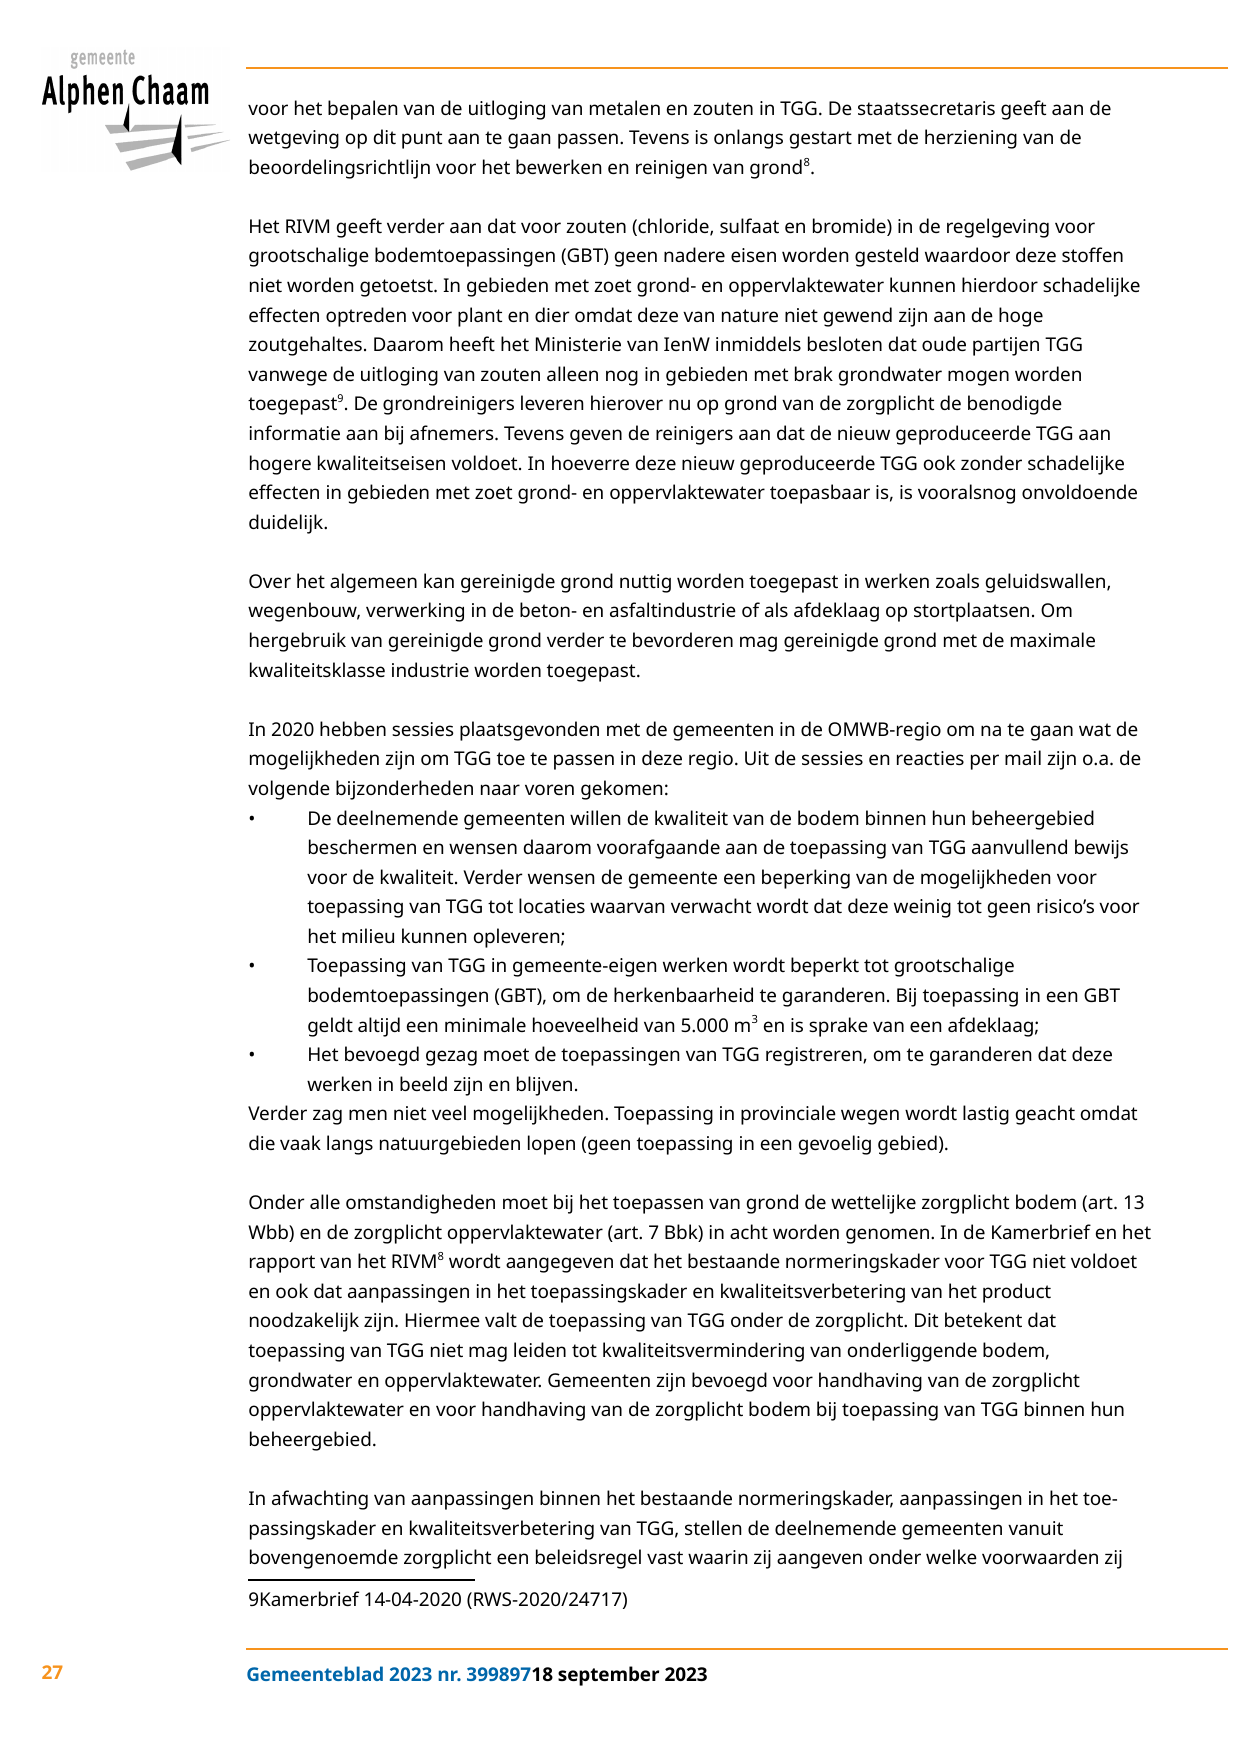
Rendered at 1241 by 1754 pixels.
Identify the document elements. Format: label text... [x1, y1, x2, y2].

text In 2020 hebben sessies plaatsgevonden met de gemeenten in de OMWB-regio om na te gaan wat de mogelijkheden zijn om TGG toe te passen in deze regio. Uit de sessies en reacties per mail zijn o.a. de volgende bijzonderheden naar voren gekomen: [248, 716, 1152, 801]
text Verder zag men niet veel mogelijkheden. Toepassing in provinciale wegen wordt lastig geacht omdat die vaak langs natuurgebieden lopen (geen toepassing in een gevoelig gebied). [248, 1101, 1152, 1156]
text Kamerbrief 14-04-2020 (RWS-2020/24717) [248, 1586, 1152, 1612]
list Het bevoegd gezag moet de toepassingen van TGG registreren, om te garanderen dat deze werken in beeld zijn en blijven. [248, 1041, 1152, 1097]
text Het RIVM geeft verder aan dat voor zouten (chloride, sulfaat en bromide) in de regelgeving voor grootschalige bodemtoepassingen (GBT) geen nadere eisen worden gesteld waardoor deze stoffen niet worden getoetst. In gebieden met zoet grond- en oppervlaktewater kunnen hierdoor schadelijke effecten optreden voor plant en dier omdat deze van nature niet gewend zijn aan de hoge zoutgehaltes. Daarom heeft het Ministerie van IenW inmiddels besloten dat oude partijen TGG vanwege de uitloging van zouten alleen nog in gebieden met brak grondwater mogen worden toegepast. De grondreinigers leveren hierover nu op grond van de zorgplicht de benodigde informatie aan bij afnemers. Tevens geven de reinigers aan dat de nieuw geproduceerde TGG aan hogere kwaliteitseisen voldoet. In hoeverre deze nieuw geproduceerde TGG ook zonder schadelijke effecten in gebieden met zoet grond- en oppervlaktewater toepasbaar is, is vooralsnog onvoldoende duidelijk. [248, 213, 1152, 535]
picture [41, 47, 231, 172]
text In afwachting van aanpassingen binnen het bestaande normeringskader, aanpassingen in het toe-passingskader en kwaliteitsverbetering van TGG, stellen de deelnemende gemeenten vanuit bovengenoemde zorgplicht een beleidsregel vast waarin zij aangeven onder welke voorwaarden zij [248, 1485, 1152, 1570]
list Toepassing van TGG in gemeente-eigen werken wordt beperkt tot grootschalige bodemtoepassingen (GBT), om de herkenbaarheid te garanderen. Bij toepassing in een GBT geldt altijd een minimale hoeveelheid van 5.000 m3 en is sprake van een afdeklaag; [248, 953, 1152, 1038]
text Onder alle omstandigheden moet bij het toepassen van grond de wettelijke zorgplicht bodem (art. 13 Wbb) en de zorgplicht oppervlaktewater (art. 7 Bbk) in acht worden genomen. In de Kamerbrief en het rapport van het RIVM8 wordt aangegeven dat het bestaande normeringskader voor TGG niet voldoet en ook dat aanpassingen in het toepassingskader en kwaliteitsverbetering van het product noodzakelijk zijn. Hiermee valt de toepassing van TGG onder de zorgplicht. Dit betekent dat toepassing van TGG niet mag leiden tot kwaliteitsvermindering van onderliggende bodem, grondwater en oppervlaktewater. Gemeenten zijn bevoegd voor handhaving van de zorgplicht oppervlaktewater en voor handhaving van de zorgplicht bodem bij toepassing van TGG binnen hun beheergebied. [248, 1189, 1152, 1452]
list De deelnemende gemeenten willen de kwaliteit van de bodem binnen hun beheergebied beschermen en wensen daarom voorafgaande aan de toepassing van TGG aanvullend bewijs voor de kwaliteit. Verder wensen de gemeente een beperking van de mogelijkheden voor toepassing van TGG tot locaties waarvan verwacht wordt dat deze weinig tot geen risico’s voor het milieu kunnen opleveren; [248, 805, 1152, 949]
text voor het bepalen van de uitloging van metalen en zouten in TGG. De staatssecretaris geeft aan de wetgeving op dit punt aan te gaan passen. Tevens is onlangs gestart met de herziening van de beoordelingsrichtlijn voor het bewerken en reinigen van grond8. [248, 95, 1152, 180]
text Over het algemeen kan gereinigde grond nuttig worden toegepast in werken zoals geluidswallen, wegenbouw, verwerking in de beton- en asfaltindustrie of als afdeklaag op stortplaatsen. Om hergebruik van gereinigde grond verder te bevorderen mag gereinigde grond met de maximale kwaliteitsklasse industrie worden toegepast. [248, 568, 1152, 683]
